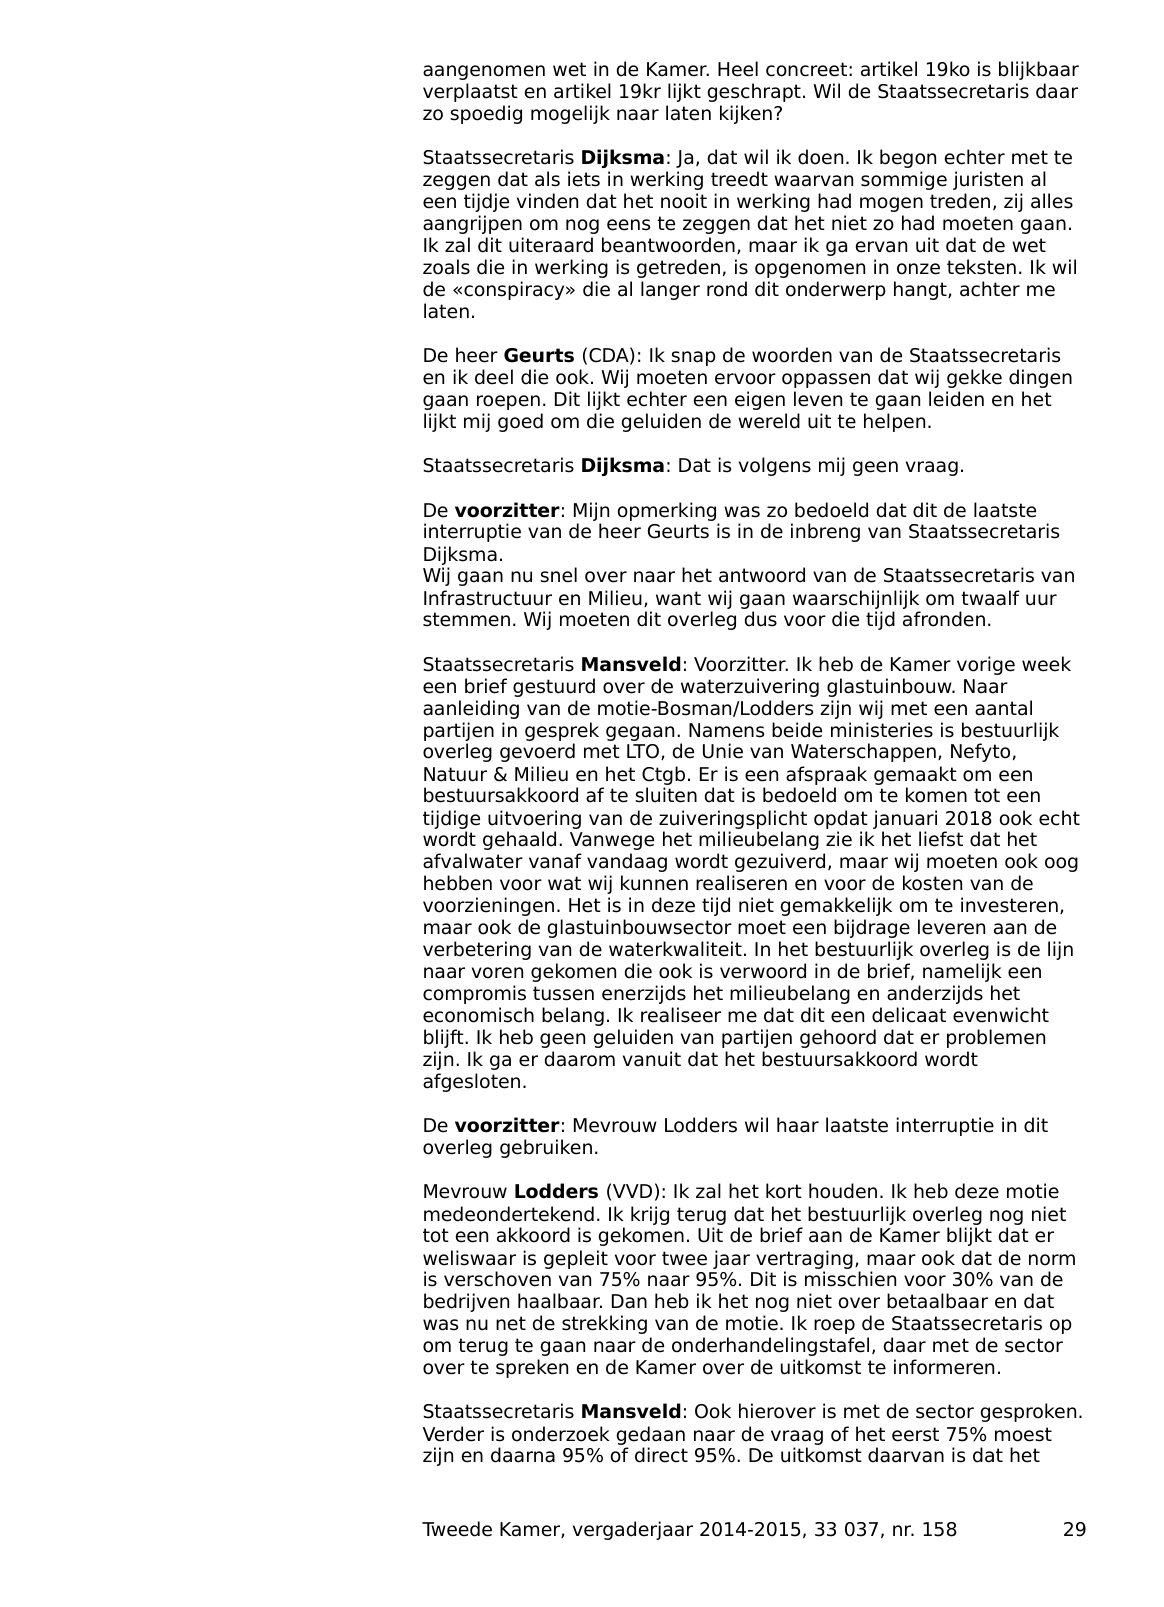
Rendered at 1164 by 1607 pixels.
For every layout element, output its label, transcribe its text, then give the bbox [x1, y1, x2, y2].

text Staatssecretaris Mansveld: Ook hierover is met de sector gesproken. Verder is onderzoek gedaan naar de vraag of het eerst 75% moest zijn en daarna 95% of direct 95%. De uitkomst daarvan is dat het [422, 1401, 1087, 1467]
text Staatssecretaris Mansveld: Voorzitter. Ik heb de Kamer vorige week een brief gestuurd over de waterzuivering glastuinbouw. Naar aanleiding van de motie-Bosman/Lodders zijn wij met een aantal partijen in gesprek gegaan. Namens beide ministeries is bestuurlijk overleg gevoerd met LTO, de Unie van Waterschappen, Nefyto, Natuur & Milieu en het Ctgb. Er is een afspraak gemaakt om een bestuursakkoord af te sluiten dat is bedoeld om te komen tot een tijdige uitvoering van de zuiveringsplicht opdat januari 2018 ook echt wordt gehaald. Vanwege het milieubelang zie ik het liefst dat het afvalwater vanaf vandaag wordt gezuiverd, maar wij moeten ook oog hebben voor wat wij kunnen realiseren en voor de kosten van de voorzieningen. Het is in deze tijd niet gemakkelijk om te investeren, maar ook de glastuinbouwsector moet een bijdrage leveren aan de verbetering van de waterkwaliteit. In het bestuurlijk overleg is de lijn naar voren gekomen die ook is verwoord in de brief, namelijk een compromis tussen enerzijds het milieubelang en anderzijds het economisch belang. Ik realiseer me dat dit een delicaat evenwicht blijft. Ik heb geen geluiden van partijen gehoord dat er problemen zijn. Ik ga er daarom vanuit dat het bestuursakkoord wordt afgesloten. [422, 653, 1087, 1093]
text De heer Geurts (CDA): Ik snap de woorden van de Staatssecretaris en ik deel die ook. Wij moeten ervoor oppassen dat wij gekke dingen gaan roepen. Dit lijkt echter een eigen leven te gaan leiden en het lijkt mij goed om die geluiden de wereld uit te helpen. [422, 345, 1087, 433]
text Staatssecretaris Dijksma: Ja, dat wil ik doen. Ik begon echter met te zeggen dat als iets in werking treedt waarvan sommige juristen al een tijdje vinden dat het nooit in werking had mogen treden, zij alles aangrijpen om nog eens te zeggen dat het niet zo had moeten gaan. Ik zal dit uiteraard beantwoorden, maar ik ga ervan uit dat de wet zoals die in werking is getreden, is opgenomen in onze teksten. Ik wil de «conspiracy» die al langer rond dit onderwerp hangt, achter me laten. [422, 147, 1087, 323]
text Wij gaan nu snel over naar het antwoord van de Staatssecretaris van Infrastructuur en Milieu, want wij gaan waarschijnlijk om twaalf uur stemmen. Wij moeten dit overleg dus voor die tijd afronden. [422, 565, 1087, 631]
text Staatssecretaris Dijksma: Dat is volgens mij geen vraag. [422, 455, 1087, 477]
text De voorzitter: Mevrouw Lodders wil haar laatste interruptie in dit overleg gebruiken. [422, 1115, 1087, 1159]
text Mevrouw Lodders (VVD): Ik zal het kort houden. Ik heb deze motie medeondertekend. Ik krijg terug dat het bestuurlijk overleg nog niet tot een akkoord is gekomen. Uit de brief aan de Kamer blijkt dat er weliswaar is gepleit voor twee jaar vertraging, maar ook dat de norm is verschoven van 75% naar 95%. Dit is misschien voor 30% van de bedrijven haalbaar. Dan heb ik het nog niet over betaalbaar en dat was nu net de strekking van de motie. Ik roep de Staatssecretaris op om terug te gaan naar de onderhandelingstafel, daar met de sector over te spreken en de Kamer over de uitkomst te informeren. [422, 1181, 1087, 1379]
text De voorzitter: Mijn opmerking was zo bedoeld dat dit de laatste interruptie van de heer Geurts is in de inbreng van Staatssecretaris Dijksma. [422, 499, 1087, 565]
text aangenomen wet in de Kamer. Heel concreet: artikel 19ko is blijkbaar verplaatst en artikel 19kr lijkt geschrapt. Wil de Staatssecretaris daar zo spoedig mogelijk naar laten kijken? [422, 59, 1087, 125]
